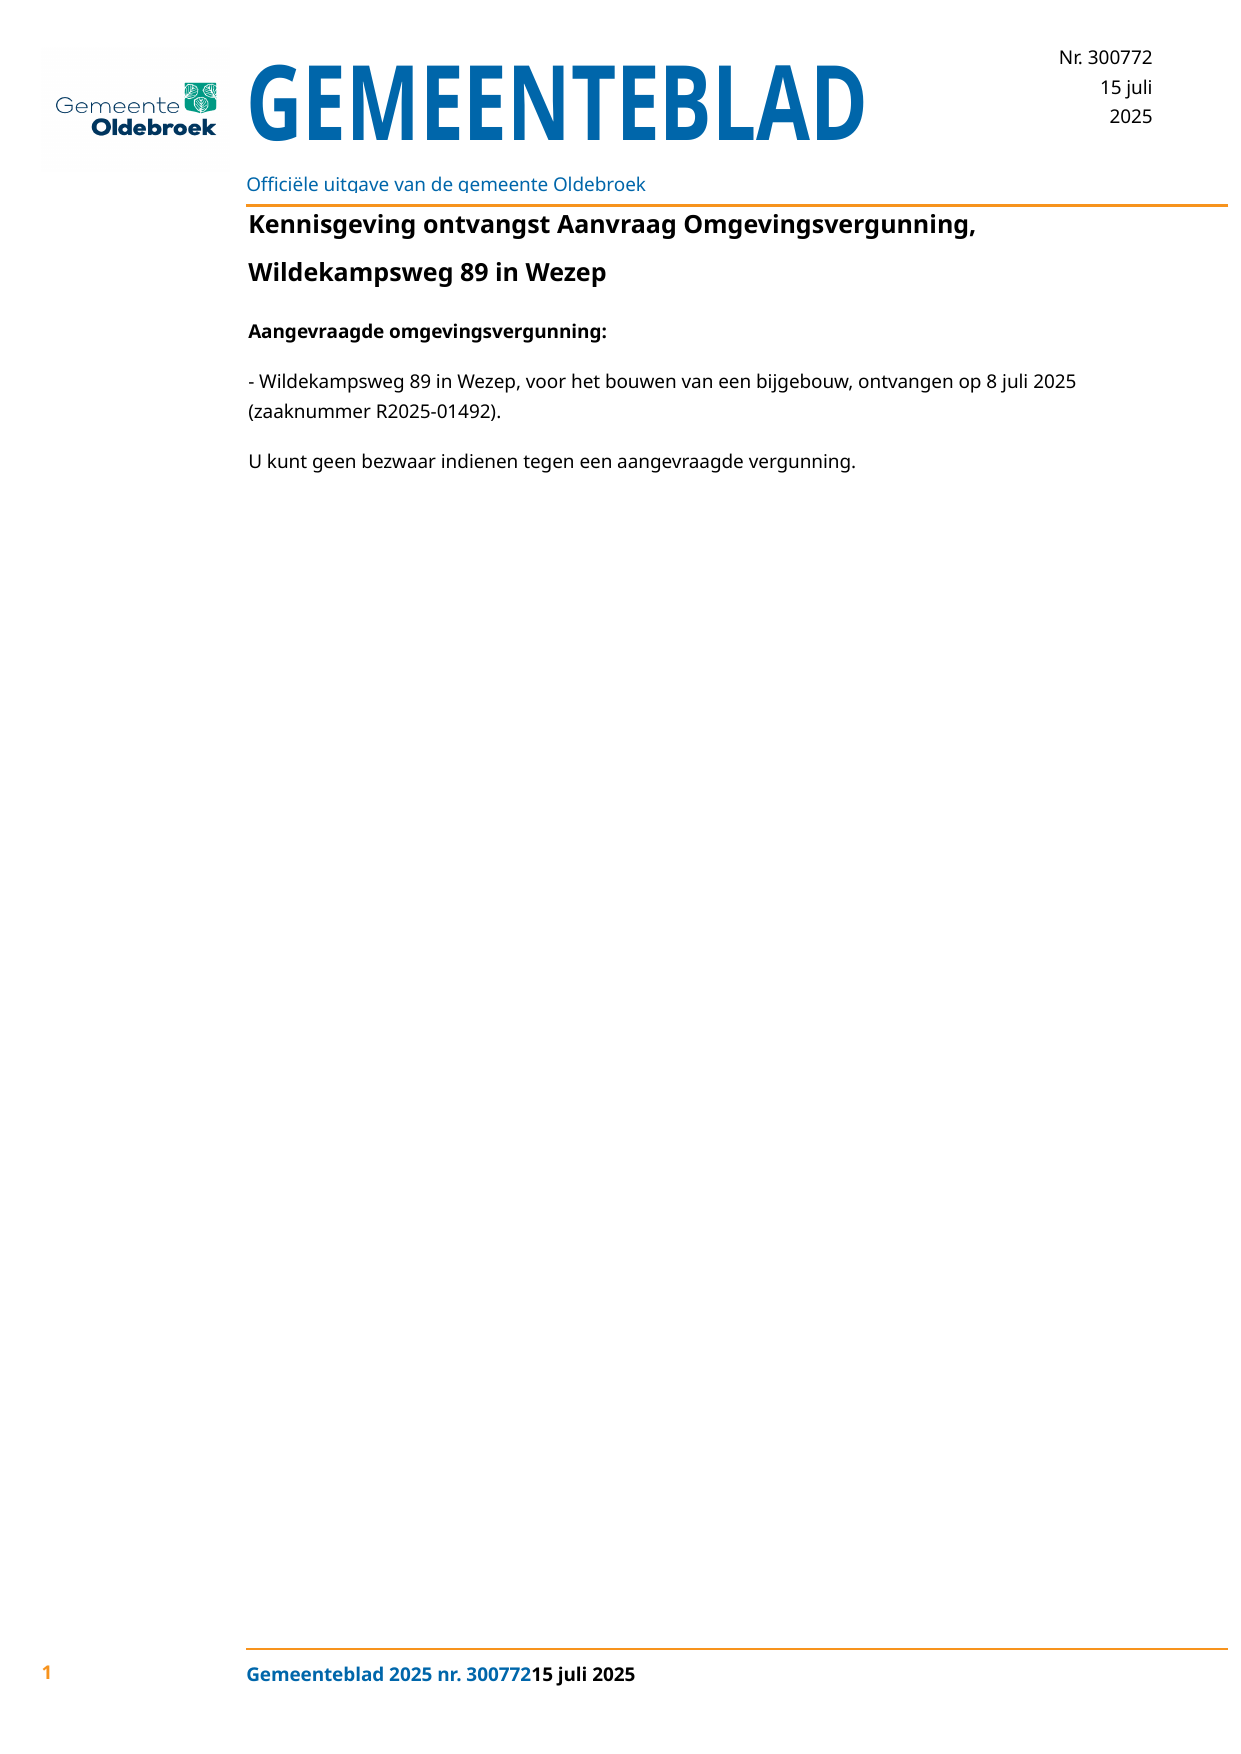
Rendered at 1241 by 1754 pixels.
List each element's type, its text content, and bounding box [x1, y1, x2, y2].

text Kennisgeving ontvangst Aanvraag Omgevingsvergunning, Wildekampsweg 89 in Wezep [248, 207, 1152, 288]
text Aangevraagde omgevingsvergunning: [248, 318, 1152, 344]
text - Wildekampsweg 89 in Wezep, voor het bouwen van een bijgebouw, ontvangen op 8 juli 2025 (zaaknummer R2025-01492). [248, 368, 1152, 424]
picture [41, 47, 231, 172]
text U kunt geen bezwaar indienen tegen een aangevraagde vergunning. [248, 448, 1152, 474]
